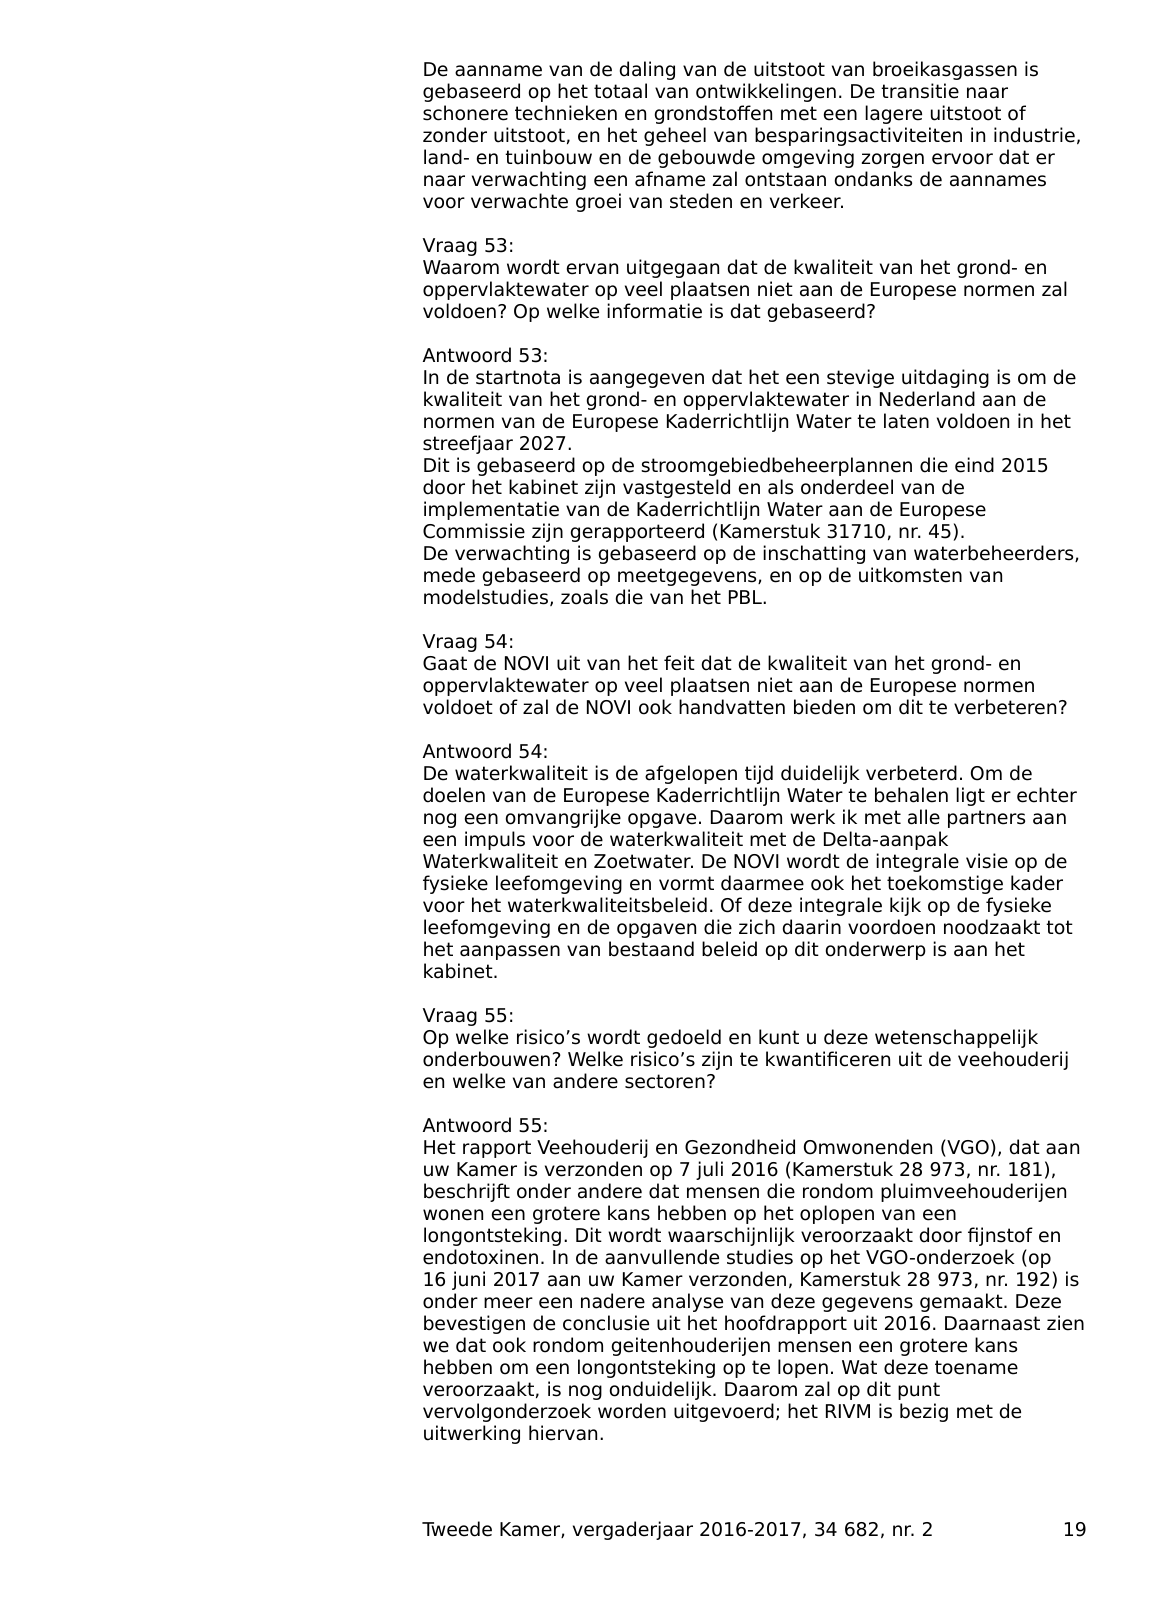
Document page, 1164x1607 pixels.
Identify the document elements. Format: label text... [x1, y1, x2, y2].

text Dit is gebaseerd op de stroomgebiedbeheerplannen die eind 2015 door het kabinet zijn vastgesteld en als onderdeel van de implementatie van de Kaderrichtlijn Water aan de Europese Commissie zijn gerapporteerd (Kamerstuk 31710, nr. 45). [422, 455, 1087, 543]
text Op welke risico’s wordt gedoeld en kunt u deze wetenschappelijk onderbouwen? Welke risico’s zijn te kwantificeren uit de veehouderij en welke van andere sectoren? [422, 1027, 1087, 1093]
text De verwachting is gebaseerd op de inschatting van waterbeheerders, mede gebaseerd op meetgegevens, en op de uitkomsten van modelstudies, zoals die van het PBL. [422, 543, 1087, 609]
text Antwoord 55: [422, 1115, 1087, 1137]
text De waterkwaliteit is de afgelopen tijd duidelijk verbeterd. Om de doelen van de Europese Kaderrichtlijn Water te behalen ligt er echter nog een omvangrijke opgave. Daarom werk ik met alle partners aan een impuls voor de waterkwaliteit met de Delta-aanpak Waterkwaliteit en Zoetwater. De NOVI wordt de integrale visie op de fysieke leefomgeving en vormt daarmee ook het toekomstige kader voor het waterkwaliteitsbeleid. Of deze integrale kijk op de fysieke leefomgeving en de opgaven die zich daarin voordoen noodzaakt tot het aanpassen van bestaand beleid op dit onderwerp is aan het kabinet. [422, 763, 1087, 983]
text In de startnota is aangegeven dat het een stevige uitdaging is om de kwaliteit van het grond- en oppervlaktewater in Nederland aan de normen van de Europese Kaderrichtlijn Water te laten voldoen in het streefjaar 2027. [422, 367, 1087, 455]
text De aanname van de daling van de uitstoot van broeikasgassen is gebaseerd op het totaal van ontwikkelingen. De transitie naar schonere technieken en grondstoffen met een lagere uitstoot of zonder uitstoot, en het geheel van besparingsactiviteiten in industrie, land- en tuinbouw en de gebouwde omgeving zorgen ervoor dat er naar verwachting een afname zal ontstaan ondanks de aannames voor verwachte groei van steden en verkeer. [422, 59, 1087, 213]
text Antwoord 54: [422, 741, 1087, 763]
text Antwoord 53: [422, 345, 1087, 367]
text Gaat de NOVI uit van het feit dat de kwaliteit van het grond- en oppervlaktewater op veel plaatsen niet aan de Europese normen voldoet of zal de NOVI ook handvatten bieden om dit te verbeteren? [422, 653, 1087, 719]
text Vraag 54: [422, 631, 1087, 653]
text Waarom wordt ervan uitgegaan dat de kwaliteit van het grond- en oppervlaktewater op veel plaatsen niet aan de Europese normen zal voldoen? Op welke informatie is dat gebaseerd? [422, 257, 1087, 323]
text Vraag 55: [422, 1005, 1087, 1027]
text Vraag 53: [422, 235, 1087, 257]
text Het rapport Veehouderij en Gezondheid Omwonenden (VGO), dat aan uw Kamer is verzonden op 7 juli 2016 (Kamerstuk 28 973, nr. 181), beschrijft onder andere dat mensen die rondom pluimveehouderijen wonen een grotere kans hebben op het oplopen van een longontsteking. Dit wordt waarschijnlijk veroorzaakt door fijnstof en endotoxinen. In de aanvullende studies op het VGO-onderzoek (op 16 juni 2017 aan uw Kamer verzonden, Kamerstuk 28 973, nr. 192) is onder meer een nadere analyse van deze gegevens gemaakt. Deze bevestigen de conclusie uit het hoofdrapport uit 2016. Daarnaast zien we dat ook rondom geitenhouderijen mensen een grotere kans hebben om een longontsteking op te lopen. Wat deze toename veroorzaakt, is nog onduidelijk. Daarom zal op dit punt vervolgonderzoek worden uitgevoerd; het RIVM is bezig met de uitwerking hiervan. [422, 1137, 1087, 1445]
